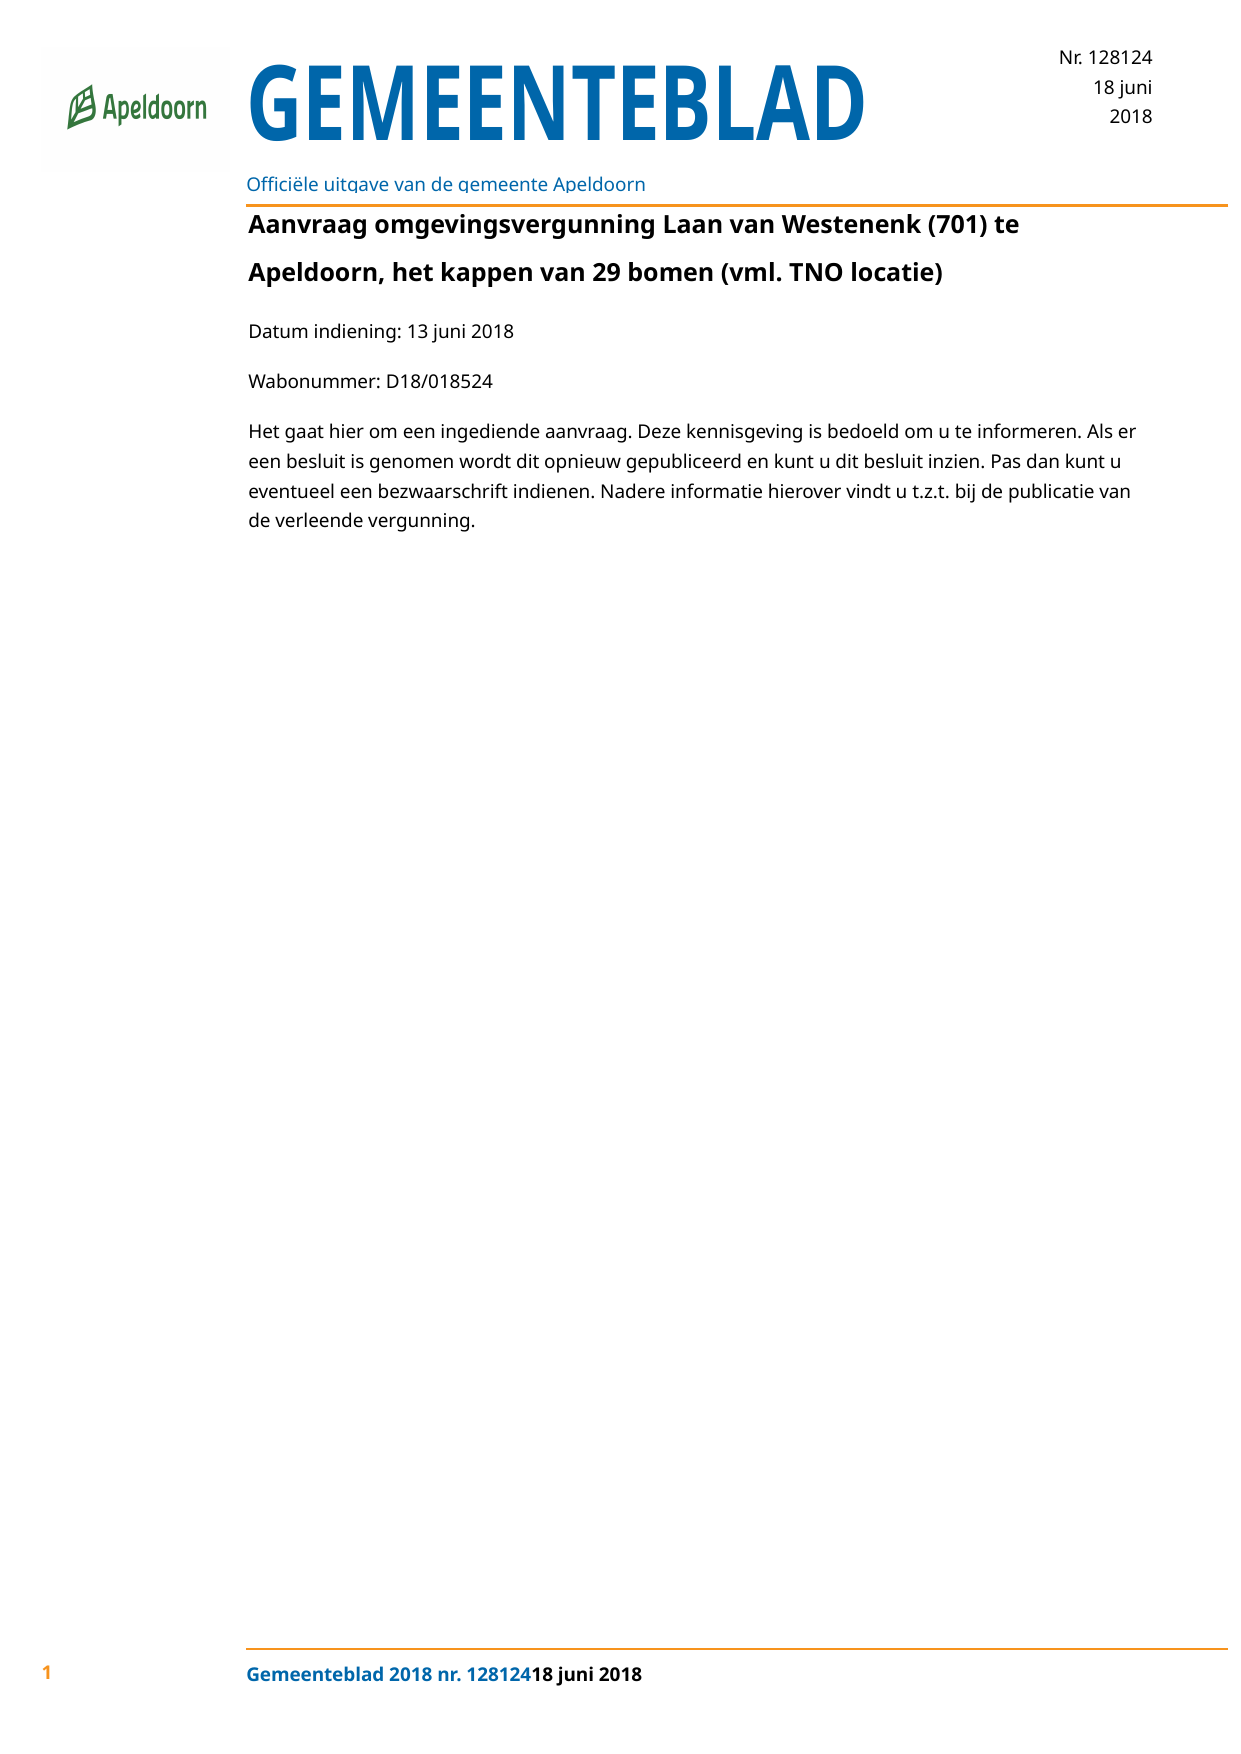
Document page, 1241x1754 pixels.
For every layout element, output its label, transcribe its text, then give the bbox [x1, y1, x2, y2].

text Datum indiening: 13 juni 2018 [248, 318, 1152, 344]
picture [41, 47, 231, 172]
text Aanvraag omgevingsvergunning Laan van Westenenk (701) te Apeldoorn, het kappen van 29 bomen (vml. TNO locatie) [248, 207, 1152, 288]
text Het gaat hier om een ingediende aanvraag. Deze kennisgeving is bedoeld om u te informeren. Als er een besluit is genomen wordt dit opnieuw gepubliceerd en kunt u dit besluit inzien. Pas dan kunt u eventueel een bezwaarschrift indienen. Nadere informatie hierover vindt u t.z.t. bij de publicatie van de verleende vergunning. [248, 419, 1152, 533]
text Wabonummer: D18/018524 [248, 368, 1152, 394]
